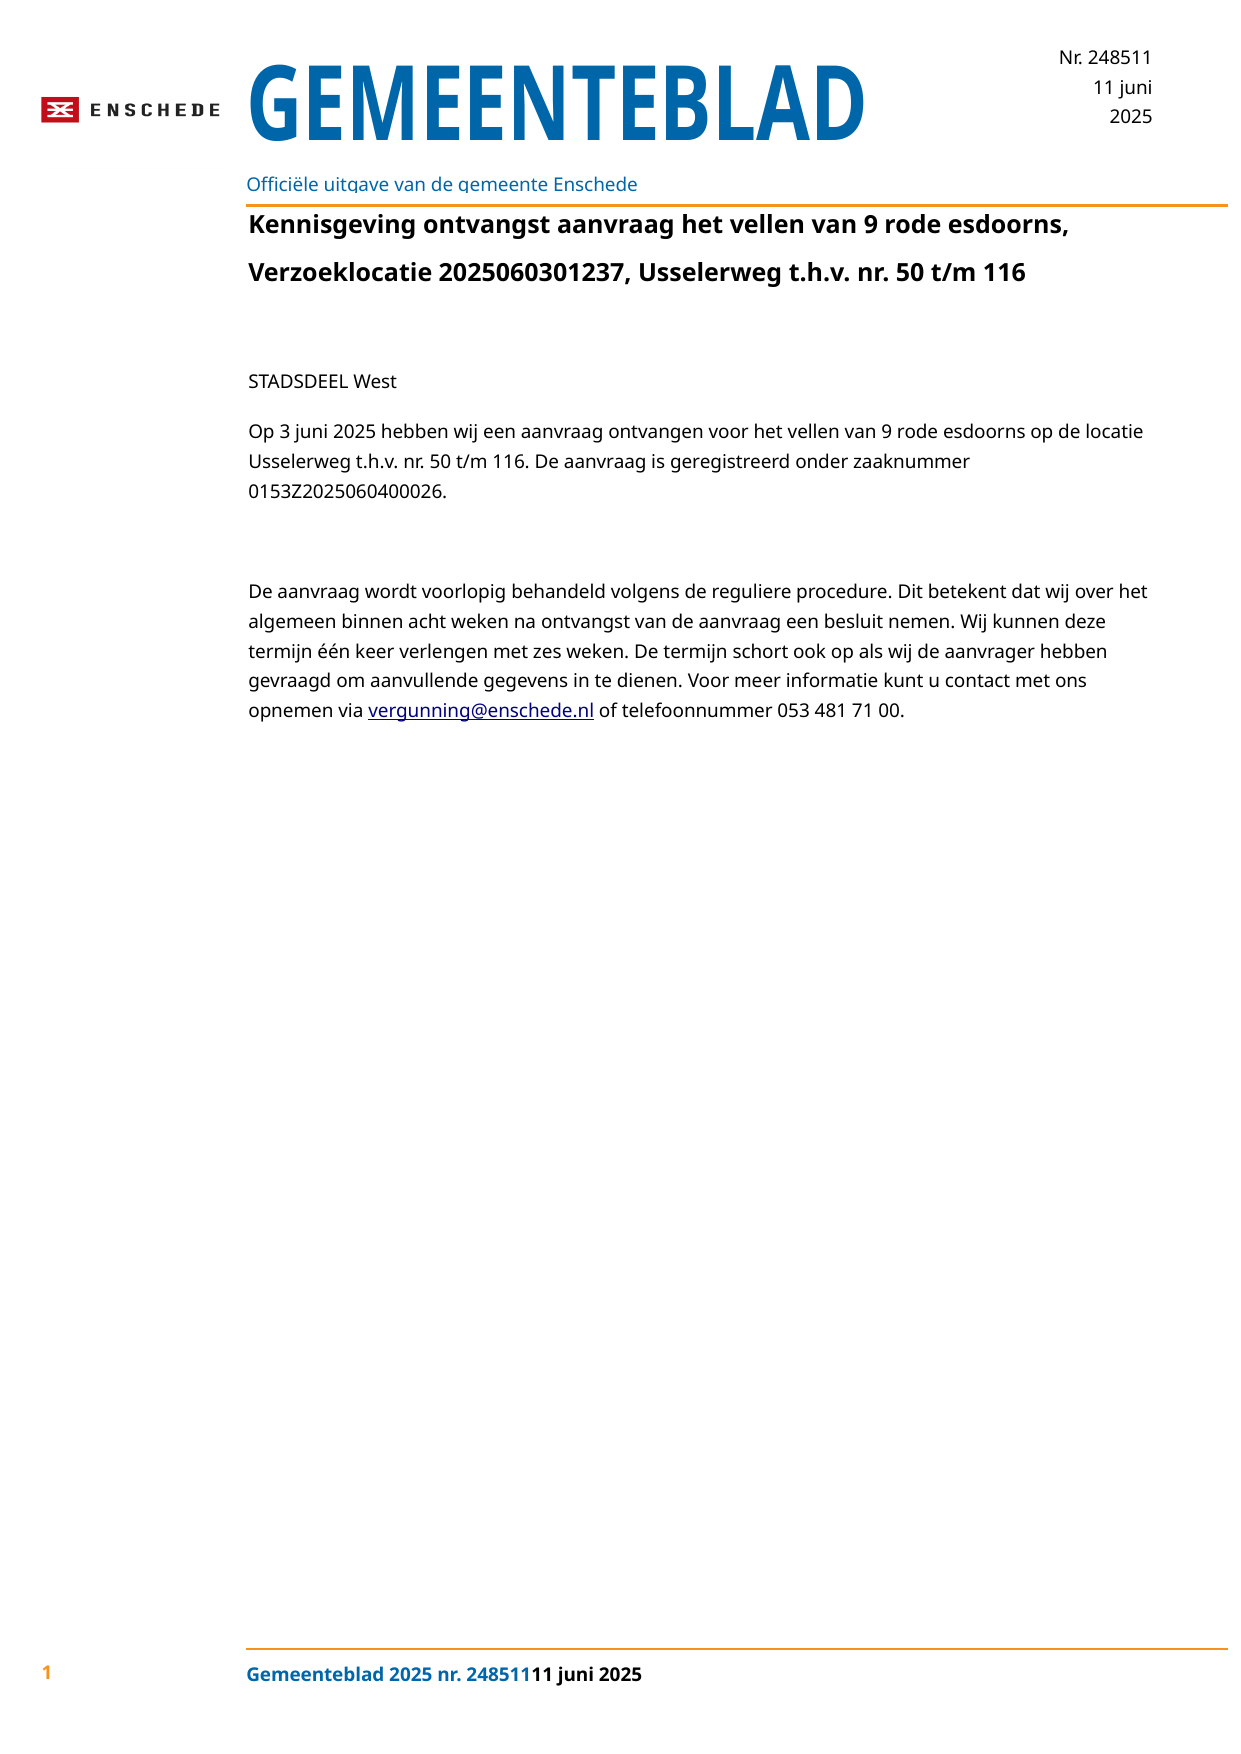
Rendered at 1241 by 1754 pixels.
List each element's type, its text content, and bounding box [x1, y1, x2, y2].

text De aanvraag wordt voorlopig behandeld volgens de reguliere procedure. Dit betekent dat wij over het algemeen binnen acht weken na ontvangst van de aanvraag een besluit nemen. Wij kunnen deze termijn één keer verlengen met zes weken. De termijn schort ook op als wij de aanvrager hebben gevraagd om aanvullende gegevens in te dienen. Voor meer informatie kunt u contact met ons opnemen via vergunning@enschede.nl of telefoonnummer 053 481 71 00. [248, 579, 1152, 723]
text Op 3 juni 2025 hebben wij een aanvraag ontvangen voor het vellen van 9 rode esdoorns op de locatie Usselerweg t.h.v. nr. 50 t/m 116. De aanvraag is geregistreerd onder zaaknummer 0153Z2025060400026. [248, 419, 1152, 504]
text STADSDEEL West [248, 368, 1152, 394]
picture [41, 47, 231, 172]
text Kennisgeving ontvangst aanvraag het vellen van 9 rode esdoorns, Verzoeklocatie 2025060301237, Usselerweg t.h.v. nr. 50 t/m 116 [248, 207, 1152, 288]
